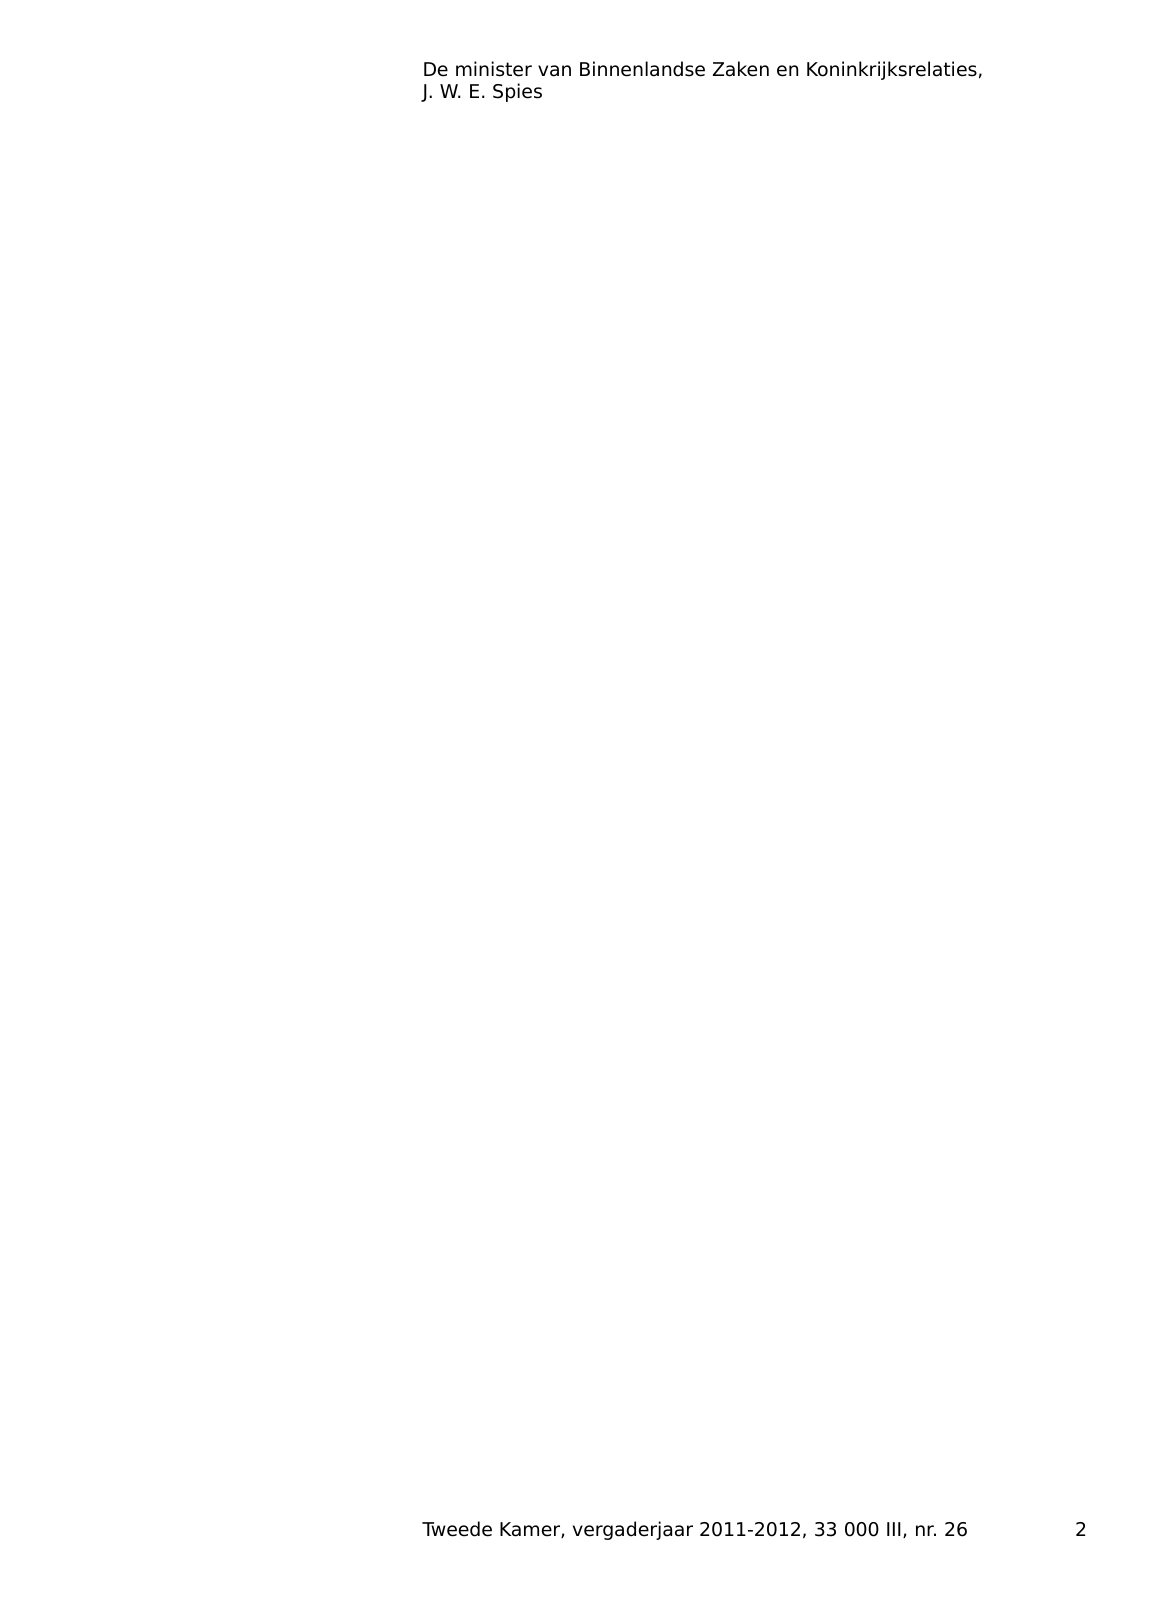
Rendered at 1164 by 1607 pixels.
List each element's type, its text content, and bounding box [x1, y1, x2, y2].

text De minister van Binnenlandse Zaken en Koninkrijksrelaties, J. W. E. Spies [422, 59, 1087, 103]
